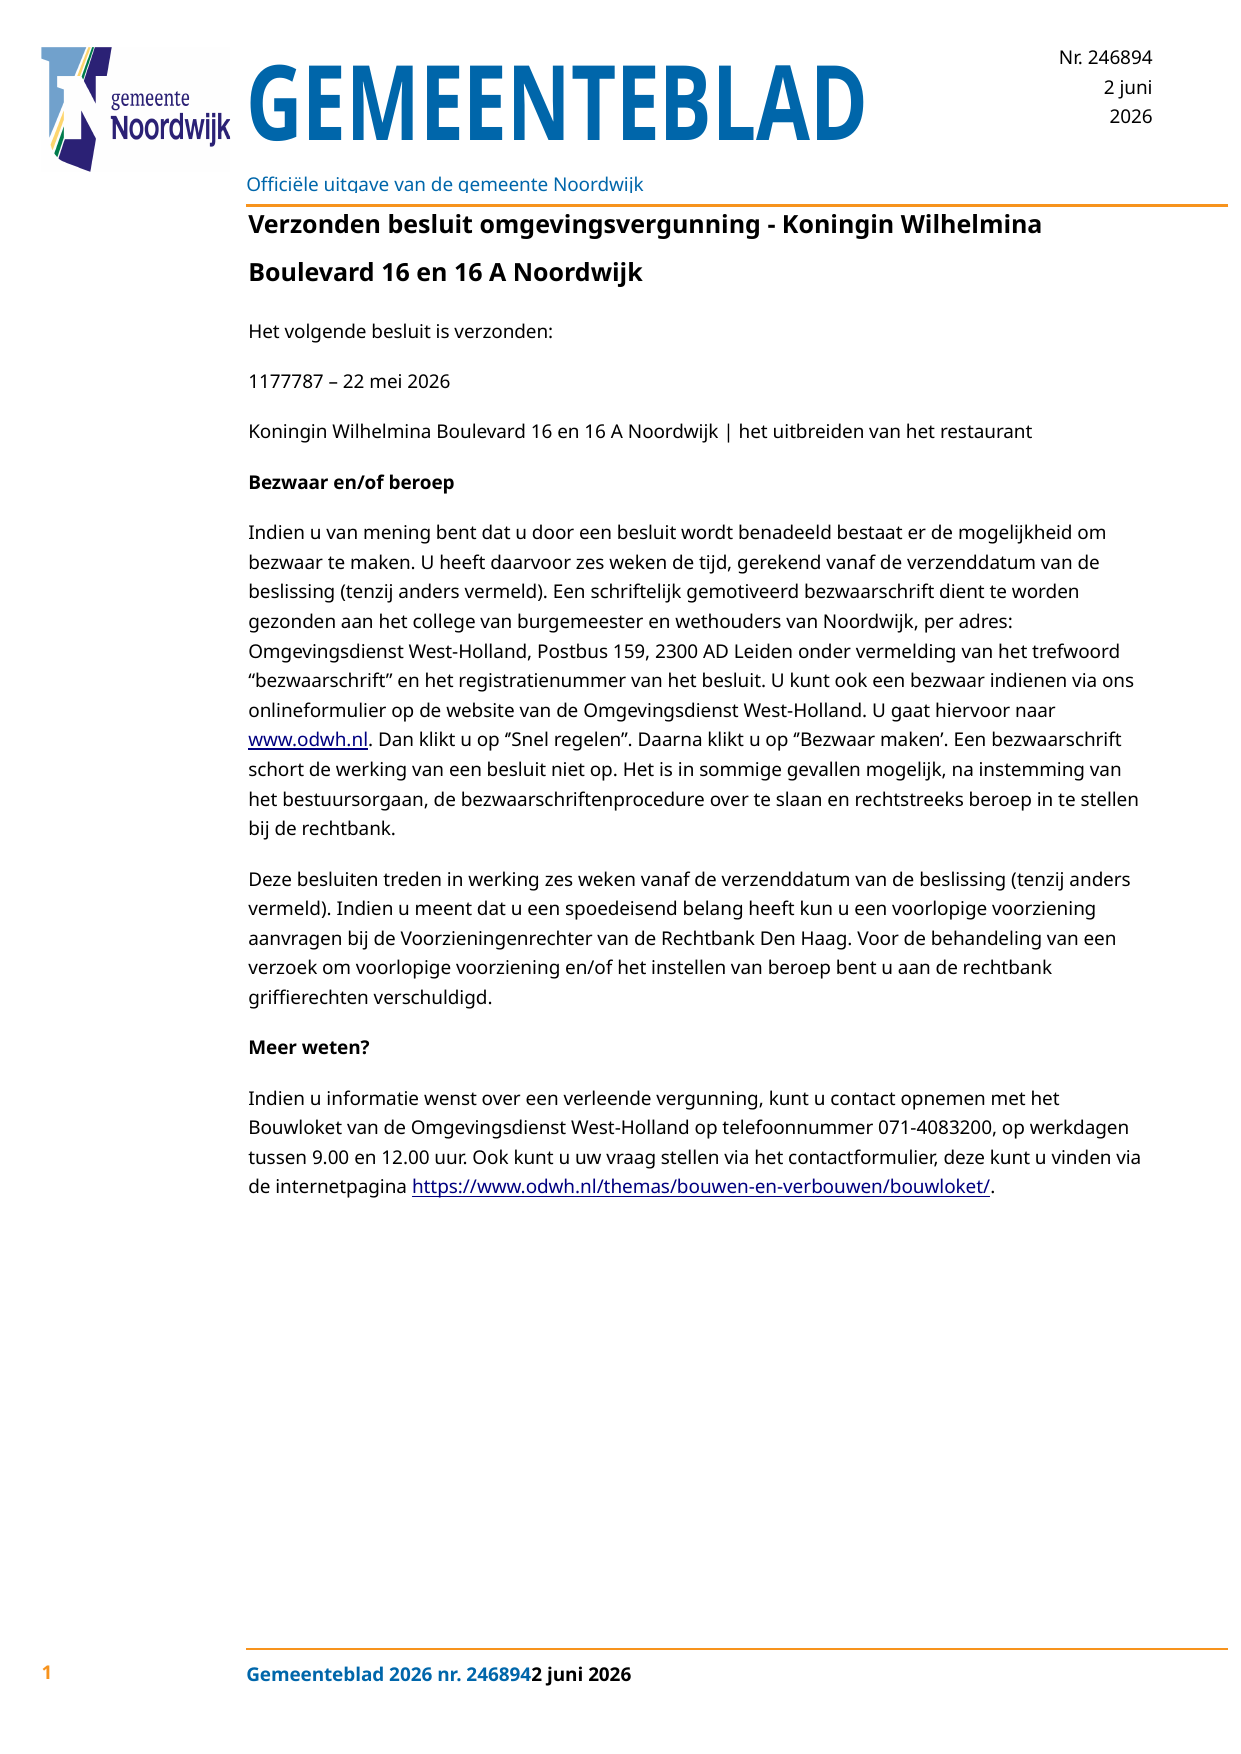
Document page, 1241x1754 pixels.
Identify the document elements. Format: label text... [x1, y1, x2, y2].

text Deze besluiten treden in werking zes weken vanaf de verzenddatum van de beslissing (tenzij anders vermeld). Indien u meent dat u een spoedeisend belang heeft kun u een voorlopige voorziening aanvragen bij de Voorzieningenrechter van de Rechtbank Den Haag. Voor de behandeling van een verzoek om voorlopige voorziening en/of het instellen van beroep bent u aan de rechtbank griffierechten verschuldigd. [248, 866, 1152, 1010]
text Het volgende besluit is verzonden: [248, 318, 1152, 344]
picture [41, 47, 231, 172]
text Indien u informatie wenst over een verleende vergunning, kunt u contact opnemen met het Bouwloket van de Omgevingsdienst West-Holland op telefoonnummer 071-4083200, op werkdagen tussen 9.00 en 12.00 uur. Ook kunt u uw vraag stellen via het contactformulier, deze kunt u vinden via de internetpagina https://www.odwh.nl/themas/bouwen-en-verbouwen/bouwloket/. [248, 1085, 1152, 1199]
text 1177787 – 22 mei 2026 [248, 368, 1152, 394]
text Koningin Wilhelmina Boulevard 16 en 16 A Noordwijk | het uitbreiden van het restaurant [248, 419, 1152, 444]
text Verzonden besluit omgevingsvergunning - Koningin Wilhelmina Boulevard 16 en 16 A Noordwijk [248, 207, 1152, 288]
text Meer weten? [248, 1034, 1152, 1060]
text Indien u van mening bent dat u door een besluit wordt benadeeld bestaat er de mogelijkheid om bezwaar te maken. U heeft daarvoor zes weken de tijd, gerekend vanaf de verzenddatum van de beslissing (tenzij anders vermeld). Een schriftelijk gemotiveerd bezwaarschrift dient te worden gezonden aan het college van burgemeester en wethouders van Noordwijk, per adres: Omgevingsdienst West-Holland, Postbus 159, 2300 AD Leiden onder vermelding van het trefwoord “bezwaarschrift” en het registratienummer van het besluit. U kunt ook een bezwaar indienen via ons onlineformulier op de website van de Omgevingsdienst West-Holland. U gaat hiervoor naar www.odwh.nl. Dan klikt u op ‘’Snel regelen”. Daarna klikt u op ‘’Bezwaar maken’. Een bezwaarschrift schort de werking van een besluit niet op. Het is in sommige gevallen mogelijk, na instemming van het bestuursorgaan, de bezwaarschriftenprocedure over te slaan en rechtstreeks beroep in te stellen bij de rechtbank. [248, 519, 1152, 841]
text Bezwaar en/of beroep [248, 469, 1152, 495]
